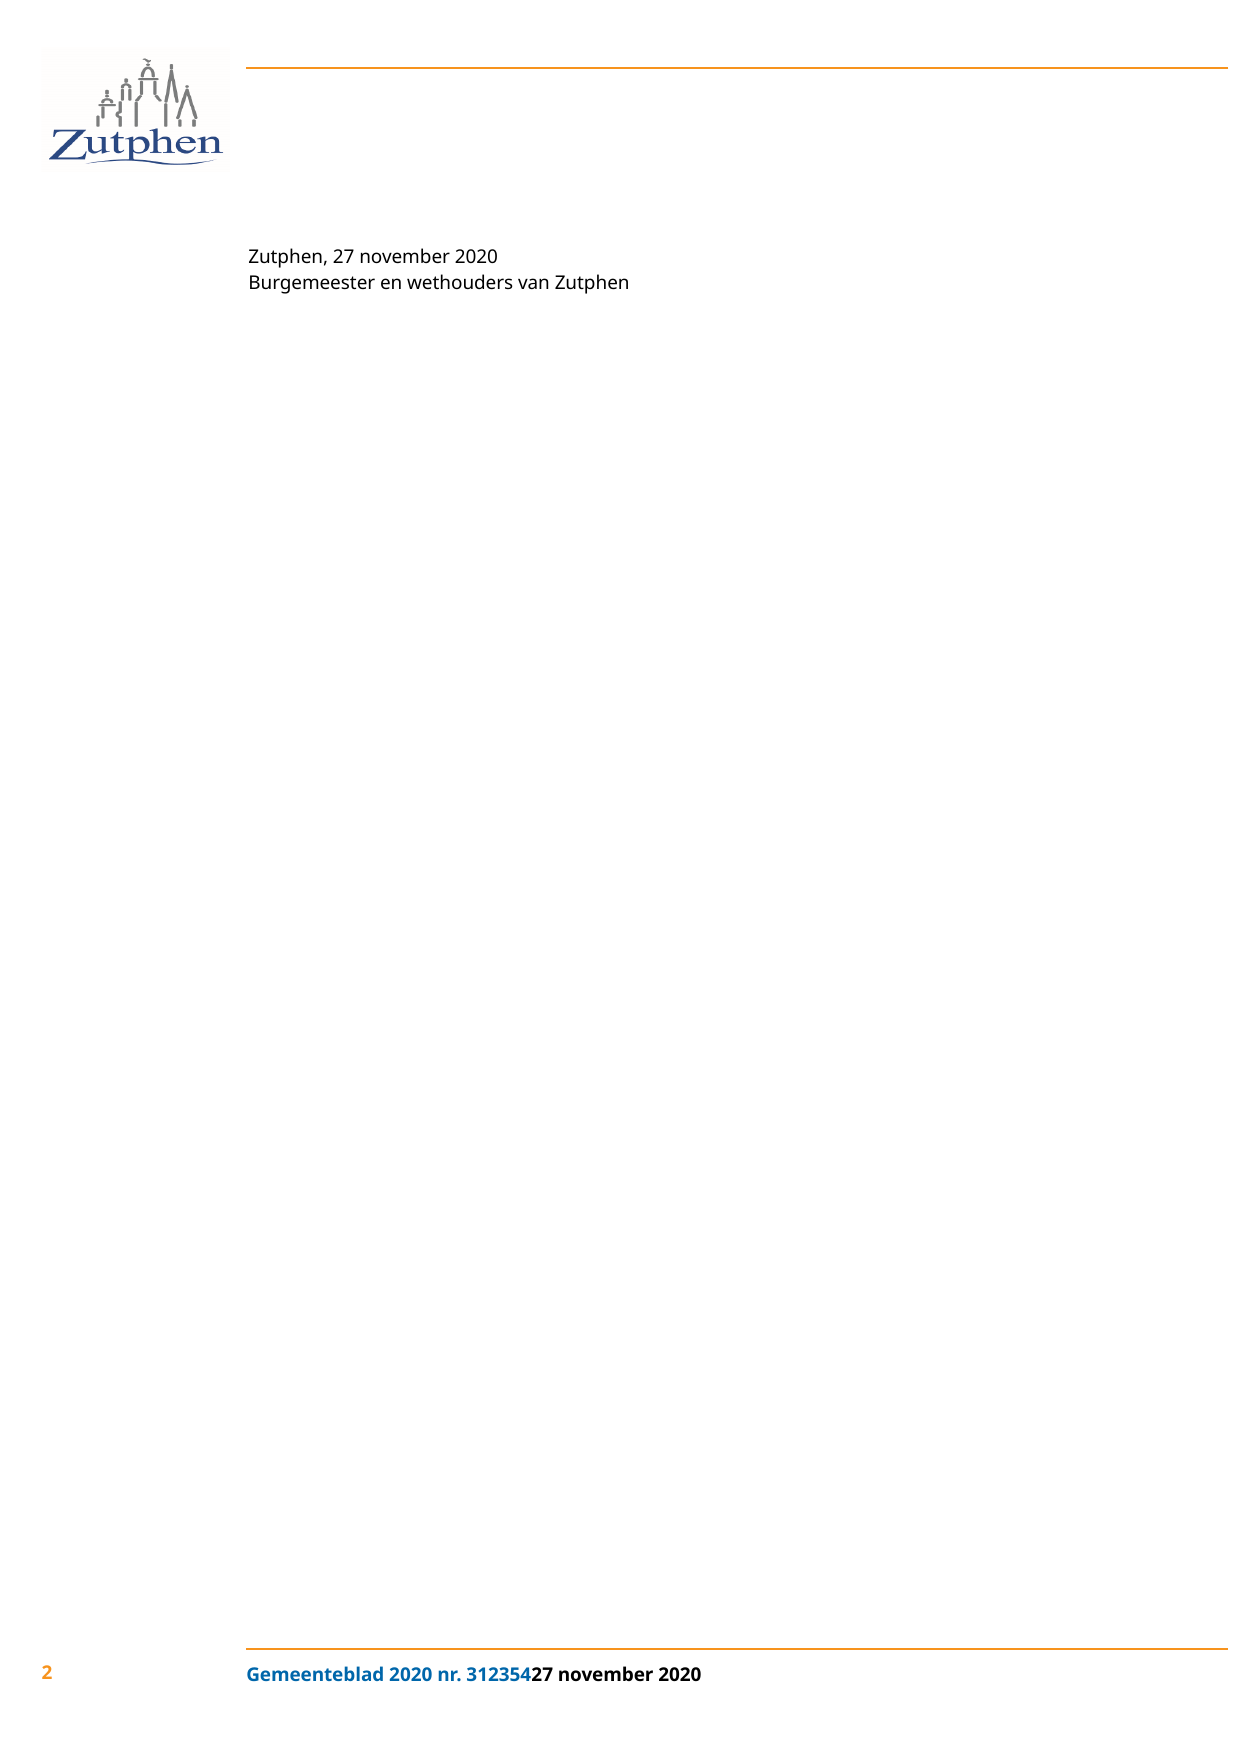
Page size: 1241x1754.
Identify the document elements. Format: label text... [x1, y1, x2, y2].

text Burgemeester en wethouders van Zutphen [248, 269, 1152, 295]
text Zutphen, 27 november 2020 [248, 243, 1152, 269]
picture [41, 47, 231, 172]
